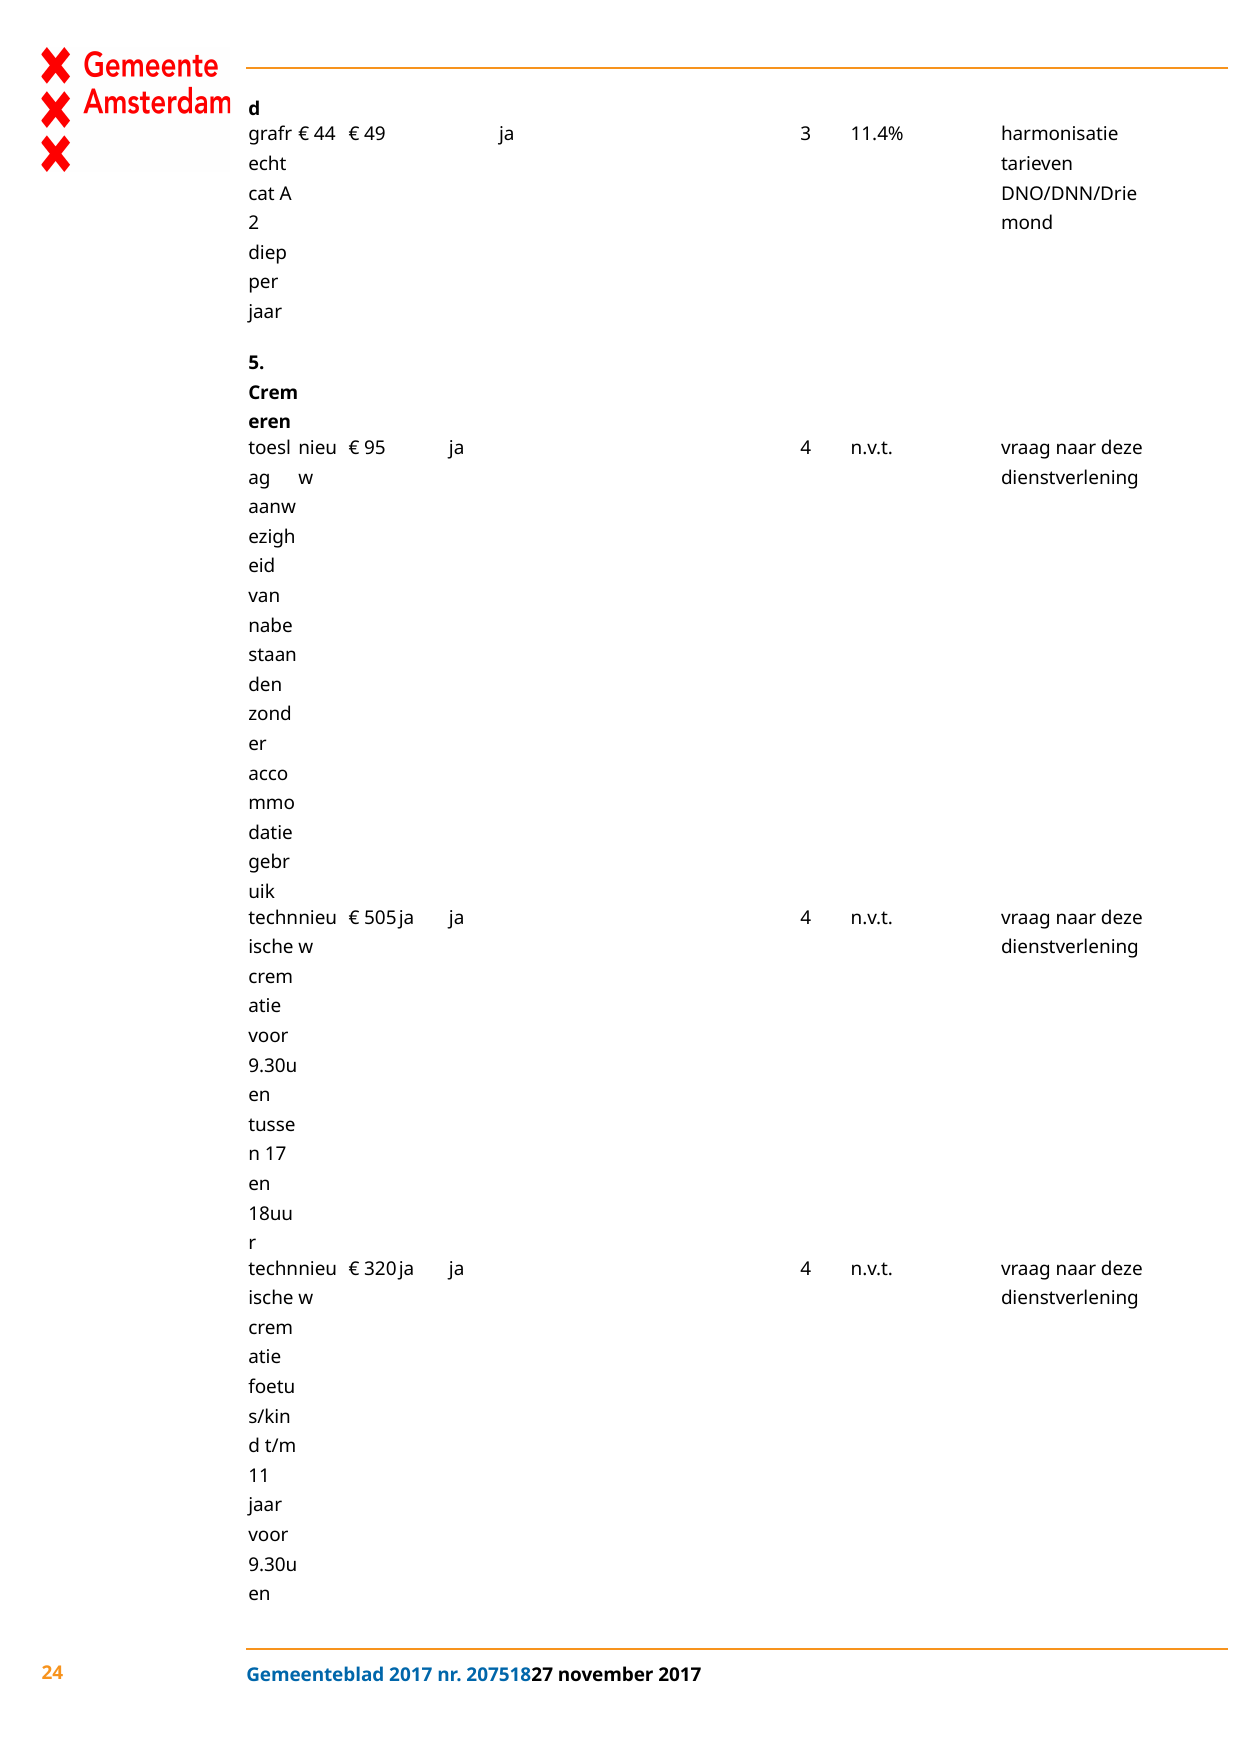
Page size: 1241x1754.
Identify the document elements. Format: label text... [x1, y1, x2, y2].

table_cell 11.4% [850, 121, 1001, 324]
table_cell [599, 95, 800, 121]
table_cell vraag naar deze dienstverlening [1001, 434, 1152, 904]
table_cell [348, 324, 398, 349]
table_cell [599, 904, 800, 1255]
table_cell [348, 95, 398, 121]
table_cell nieuw [298, 904, 348, 1255]
table_cell [1001, 95, 1152, 121]
table_cell [449, 95, 499, 121]
table_cell vraag naar deze dienstverlening [1001, 904, 1152, 1255]
table_cell [599, 350, 800, 434]
table_cell € 49 [348, 121, 398, 324]
table_cell [1001, 350, 1152, 434]
table_cell € 95 [348, 434, 398, 904]
table_cell [850, 350, 1001, 434]
table_cell [1001, 324, 1152, 349]
table_cell n.v.t. [850, 904, 1001, 1255]
table_cell € 44 [298, 121, 348, 324]
table_cell 4 [800, 904, 850, 1255]
table_cell [298, 95, 348, 121]
table_cell [800, 324, 850, 349]
table_cell d [248, 95, 298, 121]
table_cell ja [399, 1255, 449, 1606]
table_cell ja [449, 904, 499, 1255]
table_cell [499, 350, 599, 434]
table_cell 5. Cremeren [248, 350, 298, 434]
table_cell 4 [800, 1255, 850, 1606]
table_cell [298, 324, 348, 349]
table_cell [449, 121, 499, 324]
table_cell ja [449, 1255, 499, 1606]
table_cell [399, 324, 449, 349]
table_cell [449, 324, 499, 349]
table_cell [399, 350, 449, 434]
table_cell [800, 95, 850, 121]
table_cell ja [399, 904, 449, 1255]
table_cell [499, 1255, 599, 1606]
table_cell [800, 350, 850, 434]
table_cell technische crematie foetus/kind t/m 11 jaar voor 9.30u en [248, 1255, 298, 1606]
table_cell 4 [800, 434, 850, 904]
table_cell harmonisatie tarieven DNO/DNN/Driemond [1001, 121, 1152, 324]
table_cell [599, 1255, 800, 1606]
table_cell toeslag aanwezigheid van nabestaanden zonder accommodatiegebruik [248, 434, 298, 904]
picture [41, 47, 231, 172]
table_cell [599, 324, 800, 349]
table_cell [298, 350, 348, 434]
table_cell technische crematie voor 9.30u en tussen 17 en 18uur [248, 904, 298, 1255]
table_cell [499, 324, 599, 349]
table_cell [248, 324, 298, 349]
table_cell [449, 350, 499, 434]
table_cell vraag naar deze dienstverlening [1001, 1255, 1152, 1606]
table_cell nieuw [298, 1255, 348, 1606]
table_cell ja [499, 121, 599, 324]
table_cell ja [449, 434, 499, 904]
table_cell [599, 121, 800, 324]
table_cell n.v.t. [850, 434, 1001, 904]
table_cell € 320 [348, 1255, 398, 1606]
table_cell [399, 95, 449, 121]
table_cell [499, 434, 599, 904]
table_cell [499, 904, 599, 1255]
table_cell nieuw [298, 434, 348, 904]
table_cell [599, 434, 800, 904]
table_cell [499, 95, 599, 121]
table_cell [399, 121, 449, 324]
table_cell [850, 95, 1001, 121]
table_cell [348, 350, 398, 434]
table_cell grafrecht cat A 2 diep per jaar [248, 121, 298, 324]
table_cell [850, 324, 1001, 349]
table_cell 3 [800, 121, 850, 324]
table_cell € 505 [348, 904, 398, 1255]
table_cell n.v.t. [850, 1255, 1001, 1606]
table_cell [399, 434, 449, 904]
